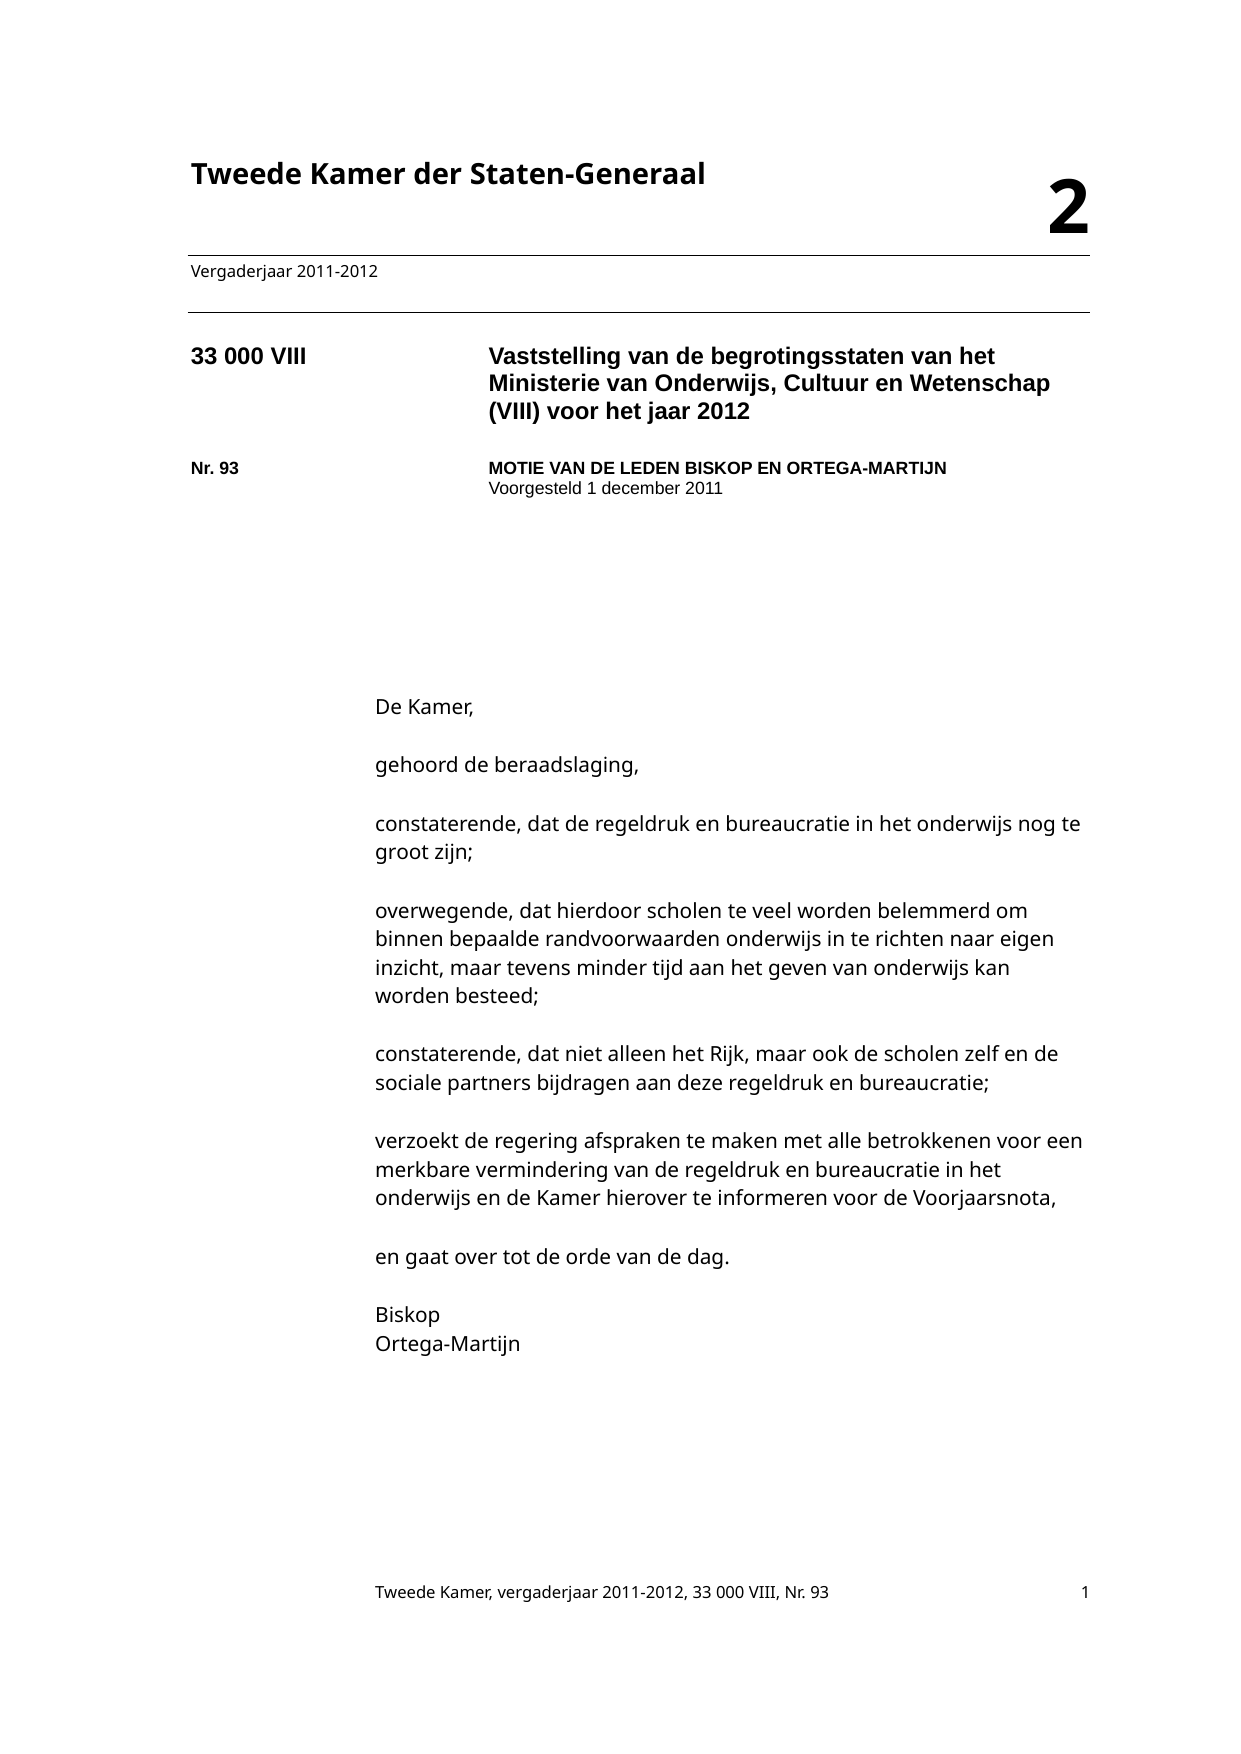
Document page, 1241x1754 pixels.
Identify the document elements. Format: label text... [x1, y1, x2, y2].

text gehoord de beraadslaging, [375, 751, 1090, 779]
table_cell [485, 256, 1090, 312]
text constaterende, dat de regeldruk en bureaucratie in het onderwijs nog te groot zijn; [375, 809, 1090, 866]
table_header Tweede Kamer der Staten-Generaal [188, 150, 909, 255]
text Ortega-Martijn [375, 1329, 1090, 1357]
table_header 2 [910, 150, 1090, 255]
table_cell [188, 313, 485, 339]
text overwegende, dat hierdoor scholen te veel worden belemmerd om binnen bepaalde randvoorwaarden onderwijs in te richten naar eigen inzicht, maar tevens minder tijd aan het geven van onderwijs kan worden besteed; [375, 896, 1090, 1009]
table_cell Vergaderjaar 2011-2012 [188, 256, 485, 312]
table_cell Nr. 93 [188, 455, 485, 573]
text De Kamer, [375, 692, 1090, 721]
text en gaat over tot de orde van de dag. [375, 1242, 1090, 1270]
table_cell Vaststelling van de begrotingsstaten van het Ministerie van Onderwijs, Cultuur en Wetenschap (VIII) voor het jaar 2012 [485, 339, 1090, 454]
table_cell MOTIE VAN DE LEDEN BISKOP EN ORTEGA-MARTIJN Voorgesteld 1 december 2011 [485, 455, 1090, 573]
table_cell 33 000 VIII [188, 339, 485, 454]
text Biskop [375, 1300, 1090, 1329]
table_cell [485, 313, 1090, 339]
text verzoekt de regering afspraken te maken met alle betrokkenen voor een merkbare vermindering van de regeldruk en bureaucratie in het onderwijs en de Kamer hierover te informeren voor de Voorjaarsnota, [375, 1126, 1090, 1212]
text constaterende, dat niet alleen het Rijk, maar ook de scholen zelf en de sociale partners bijdragen aan deze regeldruk en bureaucratie; [375, 1039, 1090, 1096]
